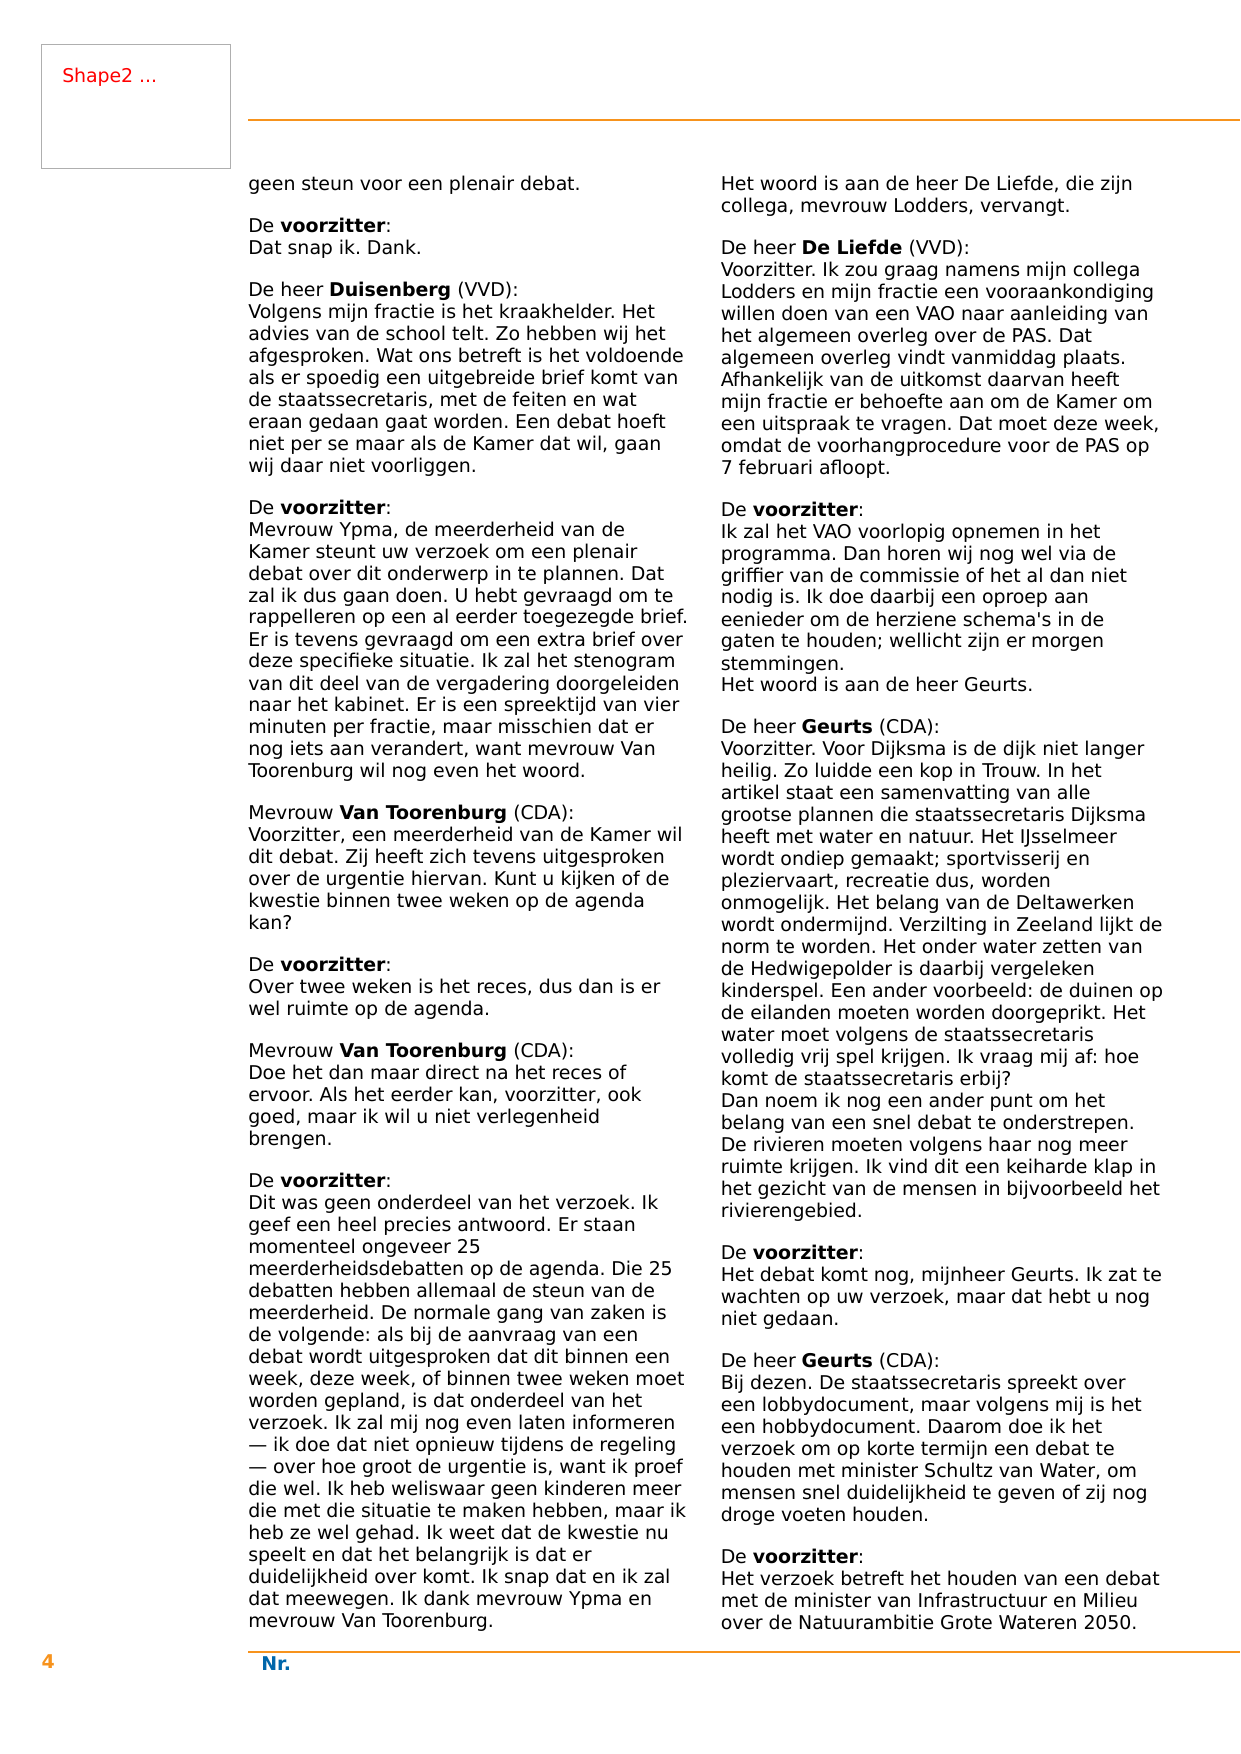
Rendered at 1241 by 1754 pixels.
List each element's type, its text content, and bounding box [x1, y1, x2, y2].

text De voorzitter: [248, 215, 691, 237]
text geen steun voor een plenair debat. [248, 173, 691, 195]
text Het debat komt nog, mijnheer Geurts. Ik zat te wachten op uw verzoek, maar dat hebt u nog niet gedaan. [721, 1264, 1163, 1330]
text De voorzitter: [721, 1546, 1163, 1568]
text De heer Geurts (CDA): [721, 716, 1163, 738]
text Volgens mijn fractie is het kraakhelder. Het advies van de school telt. Zo hebben wij het afgesproken. Wat ons betreft is het voldoende als er spoedig een uitgebreide brief komt van de staatssecretaris, met de feiten en wat eraan gedaan gaat worden. Een debat hoeft niet per se maar als de Kamer dat wil, gaan wij daar niet voorliggen. [248, 301, 691, 477]
text Het woord is aan de heer Geurts. [721, 674, 1163, 696]
text Dit was geen onderdeel van het verzoek. Ik geef een heel precies antwoord. Er staan momenteel ongeveer 25 meerderheidsdebatten op de agenda. Die 25 debatten hebben allemaal de steun van de meerderheid. De normale gang van zaken is de volgende: als bij de aanvraag van een debat wordt uitgesproken dat dit binnen een week, deze week, of binnen twee weken moet worden gepland, is dat onderdeel van het verzoek. Ik zal mij nog even laten informeren — ik doe dat niet opnieuw tijdens de regeling — over hoe groot de urgentie is, want ik proef die wel. Ik heb weliswaar geen kinderen meer die met die situatie te maken hebben, maar ik heb ze wel gehad. Ik weet dat de kwestie nu speelt en dat het belangrijk is dat er duidelijkheid over komt. Ik snap dat en ik zal dat meewegen. Ik dank mevrouw Ypma en mevrouw Van Toorenburg. [248, 1192, 691, 1632]
text Mevrouw Van Toorenburg (CDA): [248, 802, 691, 824]
text De voorzitter: [248, 497, 691, 518]
text De voorzitter: [721, 1242, 1163, 1264]
text De voorzitter: [248, 1170, 691, 1192]
text De heer Duisenberg (VVD): [248, 279, 691, 301]
text Het verzoek betreft het houden van een debat met de minister van Infrastructuur en Milieu over de Natuurambitie Grote Wateren 2050. [721, 1568, 1163, 1633]
text Over twee weken is het reces, dus dan is er wel ruimte op de agenda. [248, 976, 691, 1020]
text Mevrouw Ypma, de meerderheid van de Kamer steunt uw verzoek om een plenair debat over dit onderwerp in te plannen. Dat zal ik dus gaan doen. U hebt gevraagd om te rappelleren op een al eerder toegezegde brief. Er is tevens gevraagd om een extra brief over deze specifieke situatie. Ik zal het stenogram van dit deel van de vergadering doorgeleiden naar het kabinet. Er is een spreektijd van vier minuten per fractie, maar misschien dat er nog iets aan verandert, want mevrouw Van Toorenburg wil nog even het woord. [248, 518, 691, 782]
text Ik zal het VAO voorlopig opnemen in het programma. Dan horen wij nog wel via de griffier van de commissie of het al dan niet nodig is. Ik doe daarbij een oproep aan eenieder om de herziene schema's in de gaten te houden; wellicht zijn er morgen stemmingen. [721, 521, 1163, 674]
text De voorzitter: [248, 954, 691, 976]
text Mevrouw Van Toorenburg (CDA): [248, 1040, 691, 1062]
text Voorzitter, een meerderheid van de Kamer wil dit debat. Zij heeft zich tevens uitgesproken over de urgentie hiervan. Kunt u kijken of de kwestie binnen twee weken op de agenda kan? [248, 824, 691, 934]
text Dat snap ik. Dank. [248, 237, 691, 259]
text Het woord is aan de heer De Liefde, die zijn collega, mevrouw Lodders, vervangt. [721, 173, 1163, 217]
text De heer De Liefde (VVD): [721, 237, 1163, 259]
text Bij dezen. De staatssecretaris spreekt over een lobbydocument, maar volgens mij is het een hobbydocument. Daarom doe ik het verzoek om op korte termijn een debat te houden met minister Schultz van Water, om mensen snel duidelijkheid te geven of zij nog droge voeten houden. [721, 1372, 1163, 1526]
text Voorzitter. Voor Dijksma is de dijk niet langer heilig. Zo luidde een kop in Trouw. In het artikel staat een samenvatting van alle grootse plannen die staatssecretaris Dijksma heeft met water en natuur. Het IJsselmeer wordt ondiep gemaakt; sportvisserij en pleziervaart, recreatie dus, worden onmogelijk. Het belang van de Deltawerken wordt ondermijnd. Verzilting in Zeeland lijkt de norm te worden. Het onder water zetten van de Hedwigepolder is daarbij vergeleken kinderspel. Een ander voorbeeld: de duinen op de eilanden moeten worden doorgeprikt. Het water moet volgens de staatssecretaris volledig vrij spel krijgen. Ik vraag mij af: hoe komt de staatssecretaris erbij? [721, 738, 1163, 1090]
text De heer Geurts (CDA): [721, 1350, 1163, 1372]
text Doe het dan maar direct na het reces of ervoor. Als het eerder kan, voorzitter, ook goed, maar ik wil u niet verlegenheid brengen. [248, 1062, 691, 1150]
text Voorzitter. Ik zou graag namens mijn collega Lodders en mijn fractie een vooraankondiging willen doen van een VAO naar aanleiding van het algemeen overleg over de PAS. Dat algemeen overleg vindt vanmiddag plaats. Afhankelijk van de uitkomst daarvan heeft mijn fractie er behoefte aan om de Kamer om een uitspraak te vragen. Dat moet deze week, omdat de voorhangprocedure voor de PAS op 7 februari afloopt. [721, 259, 1163, 478]
text Dan noem ik nog een ander punt om het belang van een snel debat te onderstrepen. De rivieren moeten volgens haar nog meer ruimte krijgen. Ik vind dit een keiharde klap in het gezicht van de mensen in bijvoorbeeld het rivierengebied. [721, 1090, 1163, 1222]
text De voorzitter: [721, 498, 1163, 521]
